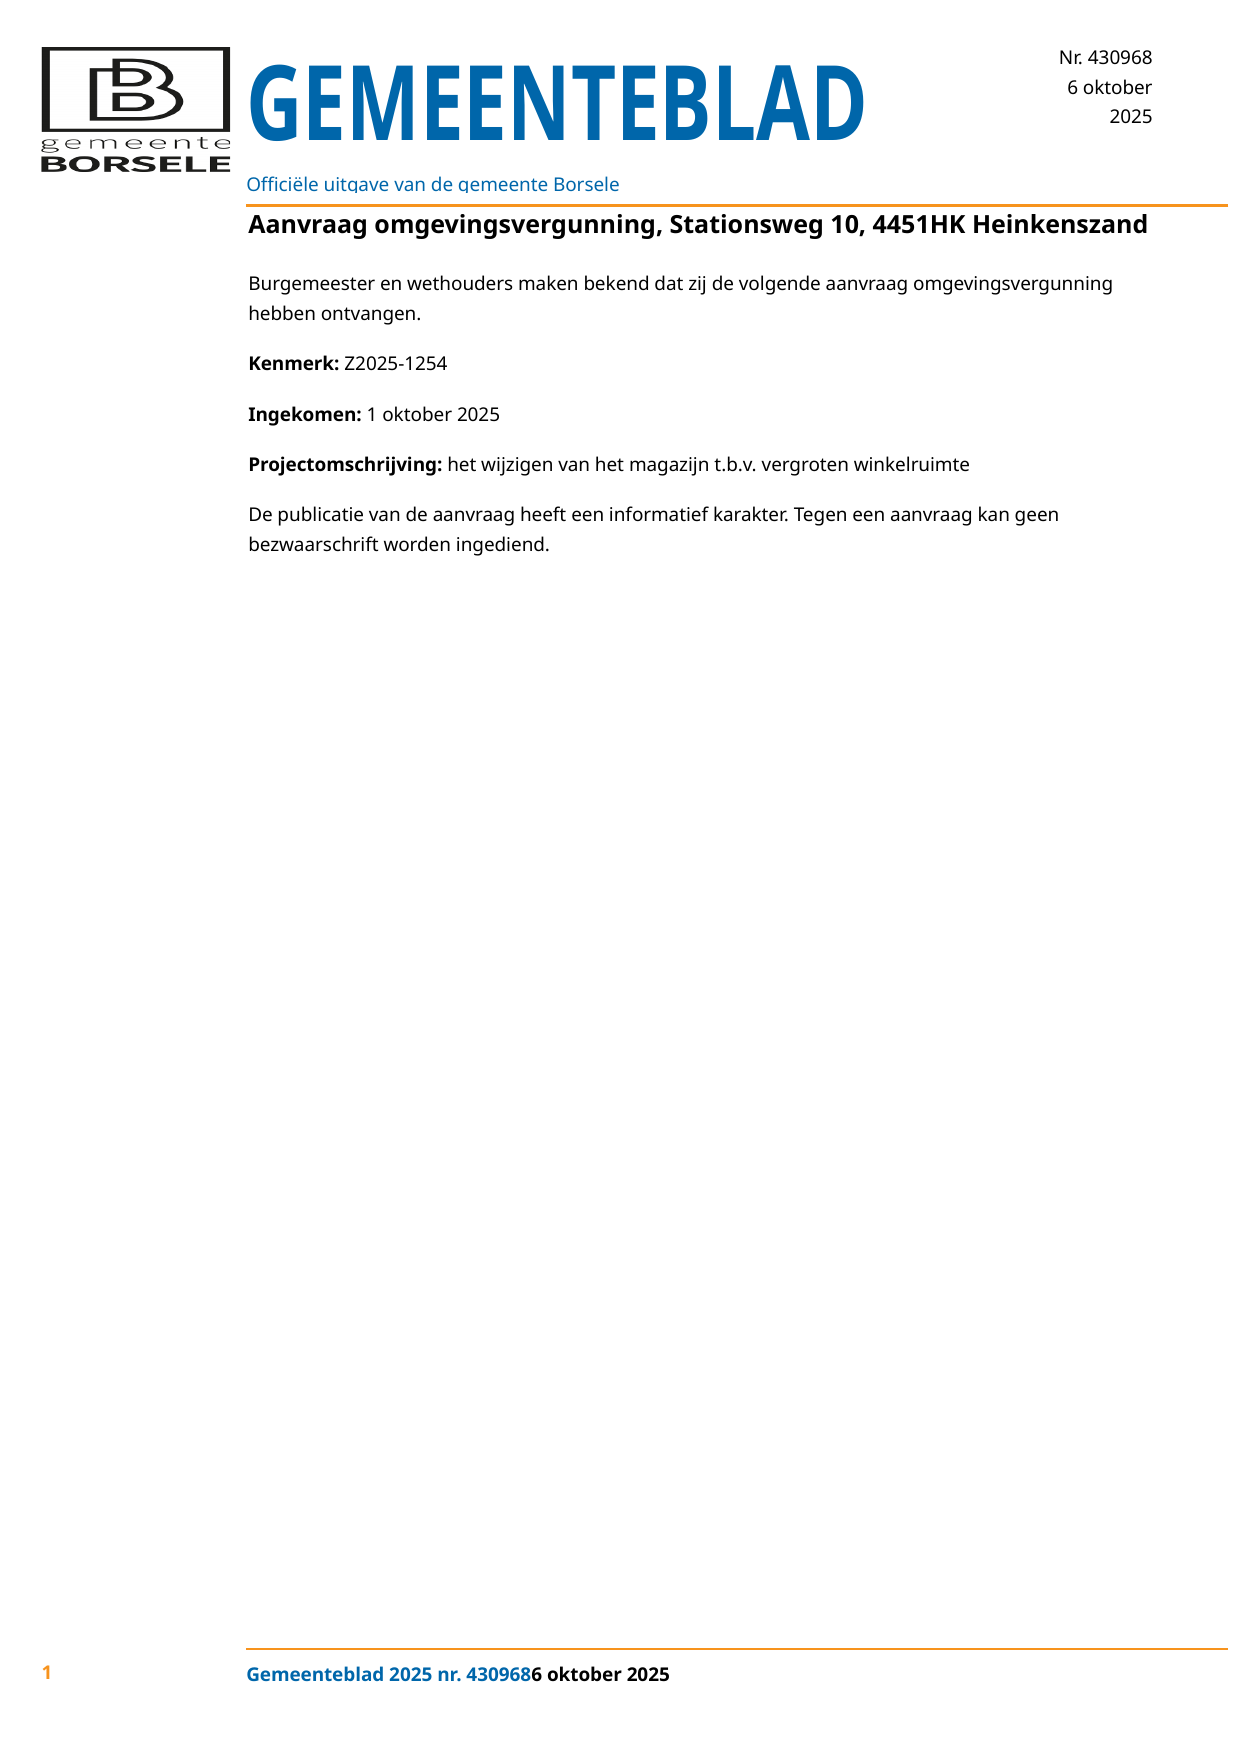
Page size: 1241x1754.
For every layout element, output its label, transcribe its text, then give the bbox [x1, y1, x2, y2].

text Aanvraag omgevingsvergunning, Stationsweg 10, 4451HK Heinkenszand [248, 207, 1152, 241]
text Ingekomen: 1 oktober 2025 [248, 401, 1152, 426]
text Burgemeester en wethouders maken bekend dat zij de volgende aanvraag omgevingsvergunning hebben ontvangen. [248, 270, 1152, 326]
picture [41, 47, 231, 172]
text De publicatie van de aanvraag heeft een informatief karakter. Tegen een aanvraag kan geen bezwaarschrift worden ingediend. [248, 502, 1152, 557]
text Kenmerk: Z2025-1254 [248, 350, 1152, 376]
text Projectomschrijving: het wijzigen van het magazijn t.b.v. vergroten winkelruimte [248, 451, 1152, 477]
